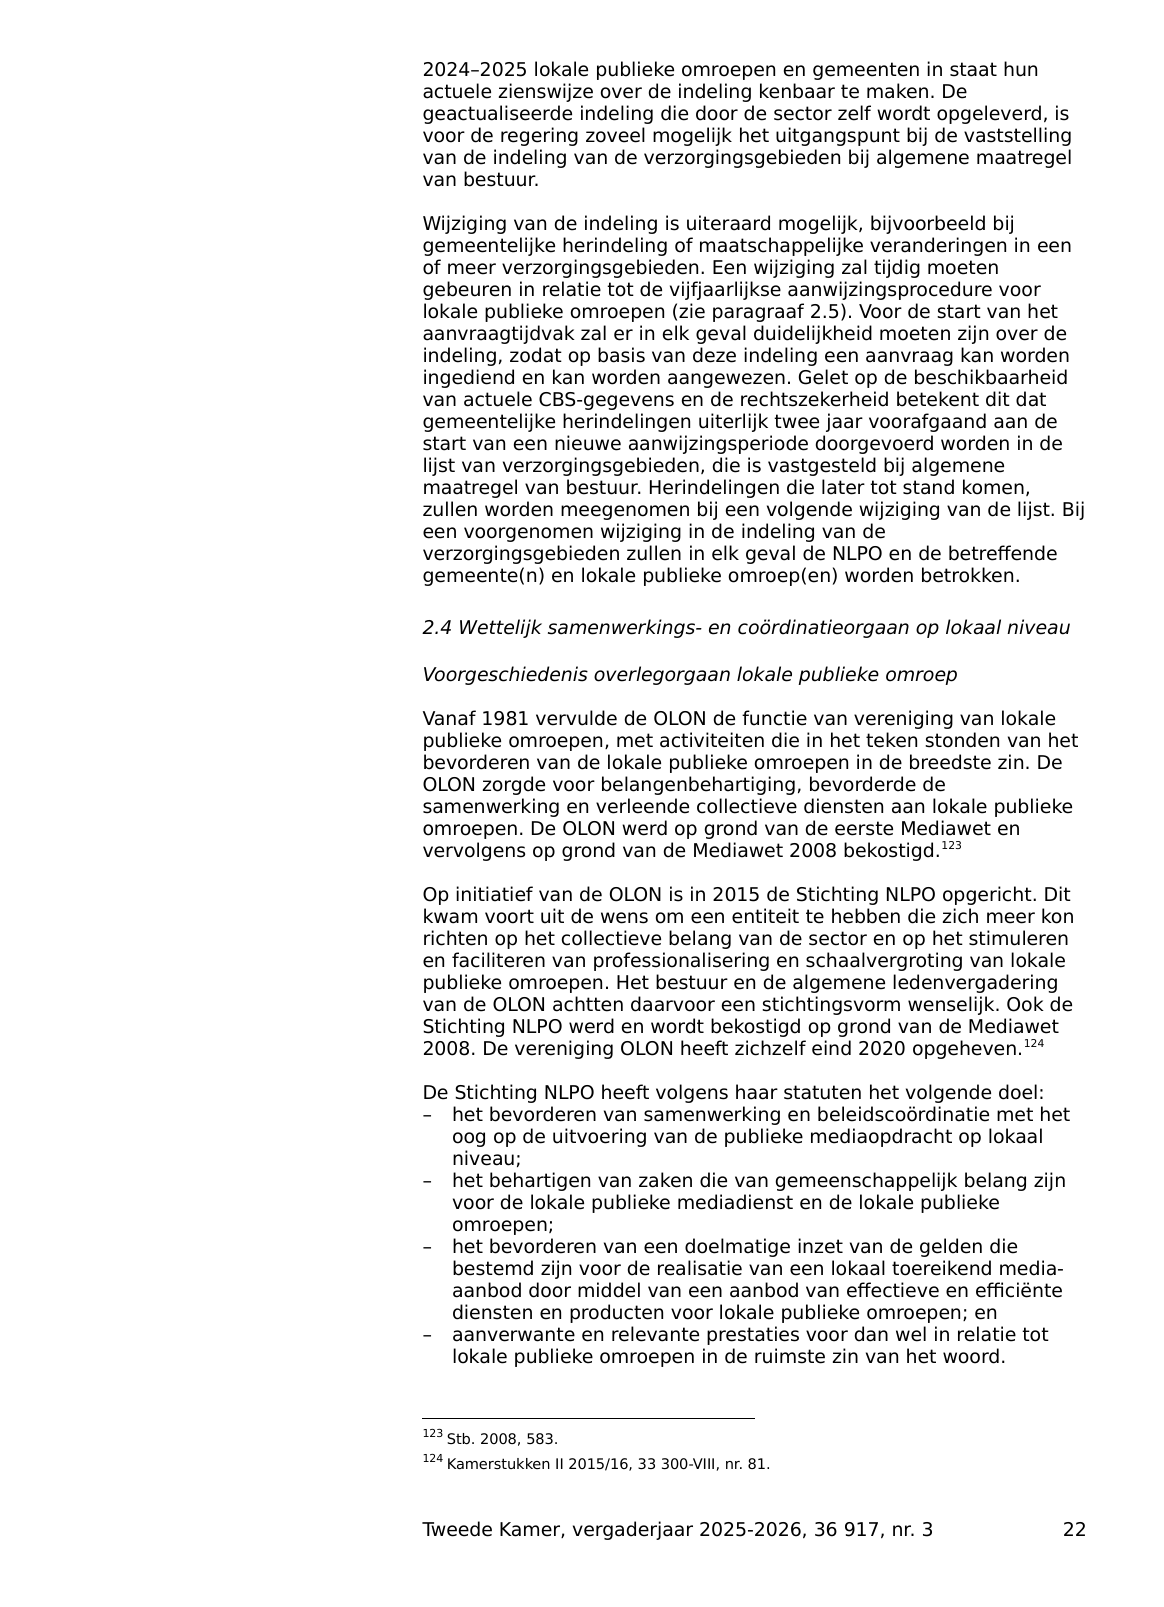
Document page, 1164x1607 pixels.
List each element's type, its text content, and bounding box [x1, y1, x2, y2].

text De Stichting NLPO heeft volgens haar statuten het volgende doel: [422, 1082, 1087, 1104]
text Op initiatief van de OLON is in 2015 de Stichting NLPO opgericht. Dit kwam voort uit de wens om een entiteit te hebben die zich meer kon richten op het collectieve belang van de sector en op het stimuleren en faciliteren van professionalisering en schaalvergroting van lokale publieke omroepen. Het bestuur en de algemene ledenvergadering van de OLON achtten daarvoor een stichtingsvorm wenselijk. Ook de Stichting NLPO werd en wordt bekostigd op grond van de Mediawet 2008. De vereniging OLON heeft zichzelf eind 2020 opgeheven. [422, 884, 1087, 1060]
text – aanverwante en relevante prestaties voor dan wel in relatie tot lokale publieke omroepen in de ruimste zin van het woord. [422, 1324, 1087, 1368]
text 2024–2025 lokale publieke omroepen en gemeenten in staat hun actuele zienswijze over de indeling kenbaar te maken. De geactualiseerde indeling die door de sector zelf wordt opgeleverd, is voor de regering zoveel mogelijk het uitgangspunt bij de vaststelling van de indeling van de verzorgingsgebieden bij algemene maatregel van bestuur. [422, 59, 1087, 191]
text – het behartigen van zaken die van gemeenschappelijk belang zijn voor de lokale publieke mediadienst en de lokale publieke omroepen; [422, 1170, 1087, 1236]
text Kamerstukken II 2015/16, 33 300-VIII, nr. 81. [422, 1452, 1087, 1474]
text Vanaf 1981 vervulde de OLON de functie van vereniging van lokale publieke omroepen, met activiteiten die in het teken stonden van het bevorderen van de lokale publieke omroepen in de breedste zin. De OLON zorgde voor belangenbehartiging, bevorderde de samenwerking en verleende collectieve diensten aan lokale publieke omroepen. De OLON werd op grond van de eerste Mediawet en vervolgens op grond van de Mediawet 2008 bekostigd. [422, 708, 1087, 862]
subtitle Voorgeschiedenis overlegorgaan lokale publieke omroep [422, 664, 1087, 686]
text – het bevorderen van een doelmatige inzet van de gelden die bestemd zijn voor de realisatie van een lokaal toereikend media-aanbod door middel van een aanbod van effectieve en efficiënte diensten en producten voor lokale publieke omroepen; en [422, 1236, 1087, 1324]
text Stb. 2008, 583. [422, 1427, 1087, 1449]
subtitle 2.4 Wettelijk samenwerkings- en coördinatieorgaan op lokaal niveau [422, 617, 1087, 639]
text – het bevorderen van samenwerking en beleidscoördinatie met het oog op de uitvoering van de publieke mediaopdracht op lokaal niveau; [422, 1104, 1087, 1170]
text Wijziging van de indeling is uiteraard mogelijk, bijvoorbeeld bij gemeentelijke herindeling of maatschappelijke veranderingen in een of meer verzorgingsgebieden. Een wijziging zal tijdig moeten gebeuren in relatie tot de vijfjaarlijkse aanwijzingsprocedure voor lokale publieke omroepen (zie paragraaf 2.5). Voor de start van het aanvraagtijdvak zal er in elk geval duidelijkheid moeten zijn over de indeling, zodat op basis van deze indeling een aanvraag kan worden ingediend en kan worden aangewezen. Gelet op de beschikbaarheid van actuele CBS-gegevens en de rechtszekerheid betekent dit dat gemeentelijke herindelingen uiterlijk twee jaar voorafgaand aan de start van een nieuwe aanwijzingsperiode doorgevoerd worden in de lijst van verzorgingsgebieden, die is vastgesteld bij algemene maatregel van bestuur. Herindelingen die later tot stand komen, zullen worden meegenomen bij een volgende wijziging van de lijst. Bij een voorgenomen wijziging in de indeling van de verzorgingsgebieden zullen in elk geval de NLPO en de betreffende gemeente(n) en lokale publieke omroep(en) worden betrokken. [422, 213, 1087, 587]
